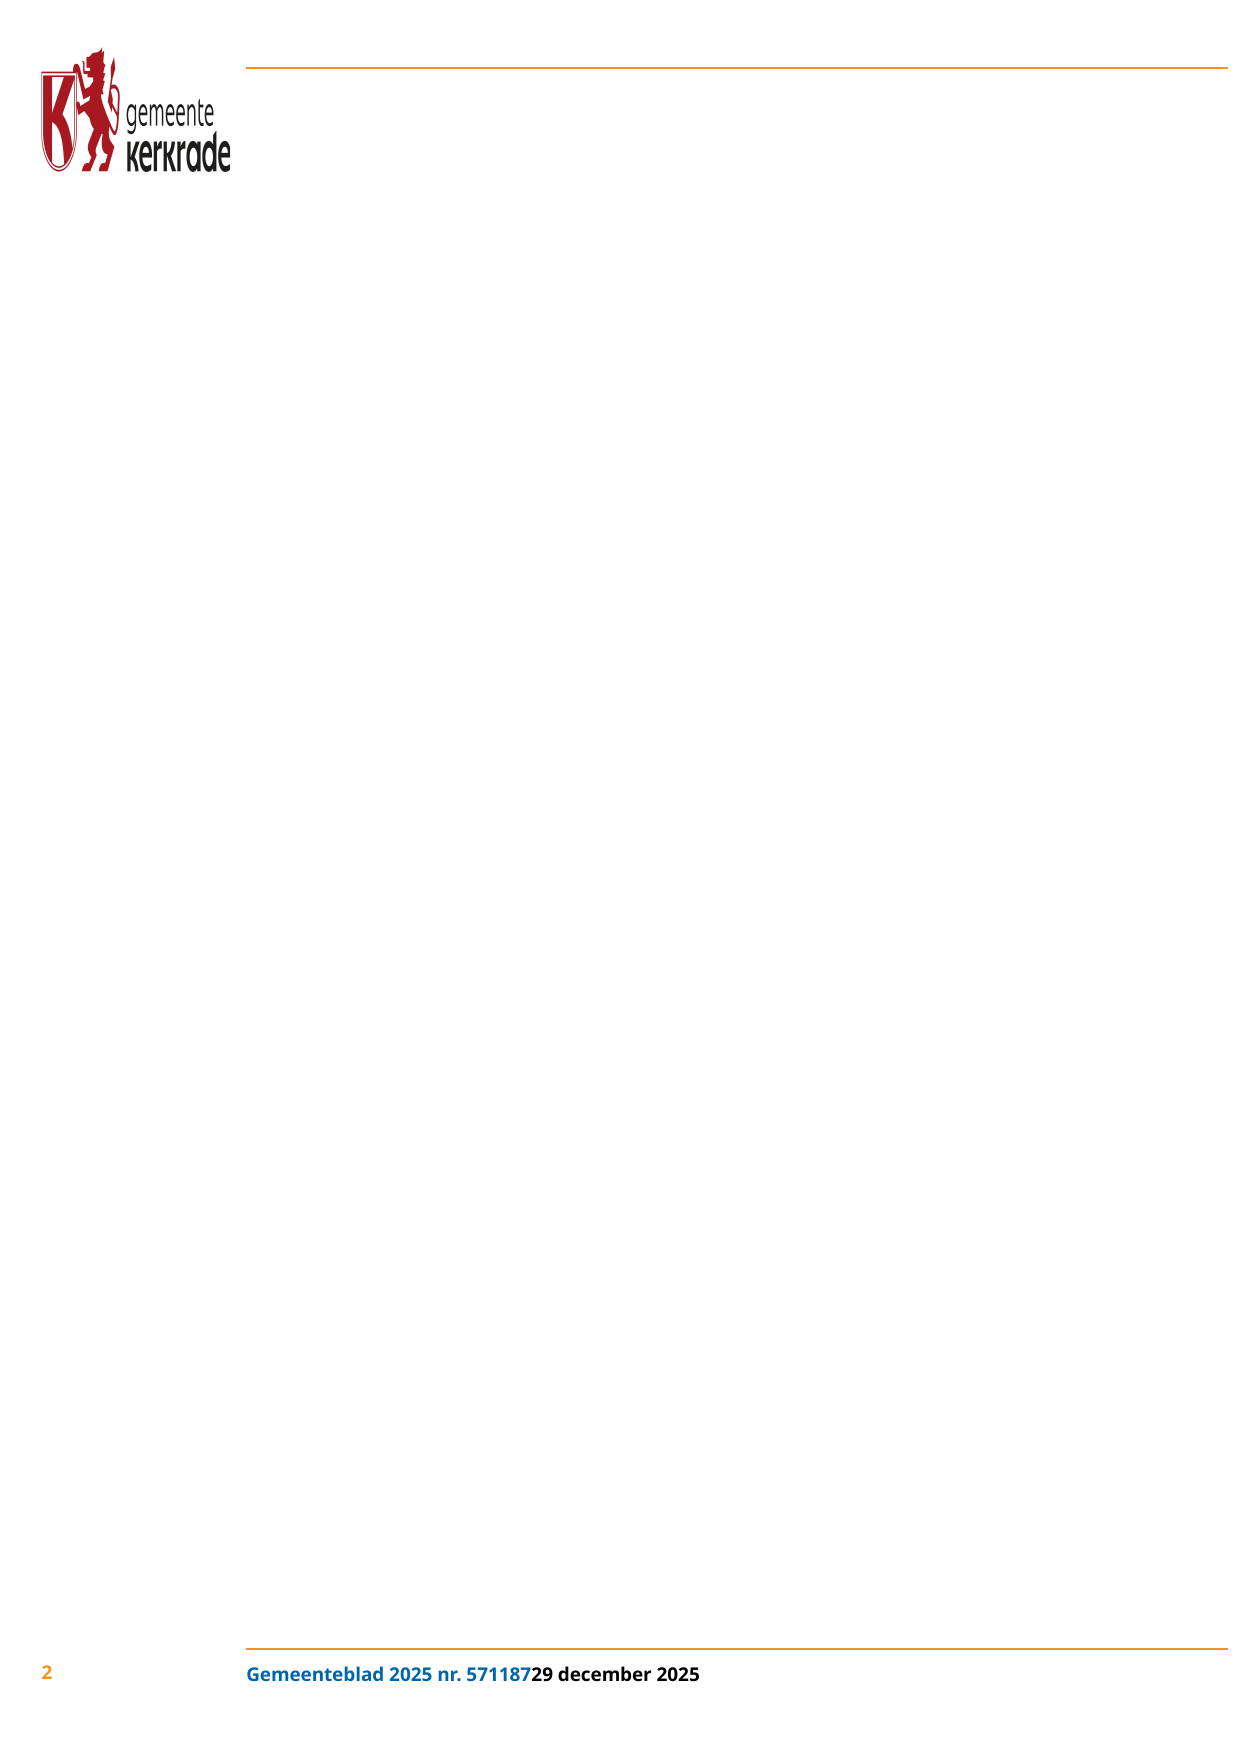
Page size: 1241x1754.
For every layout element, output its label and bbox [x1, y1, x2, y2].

picture [41, 47, 231, 172]
